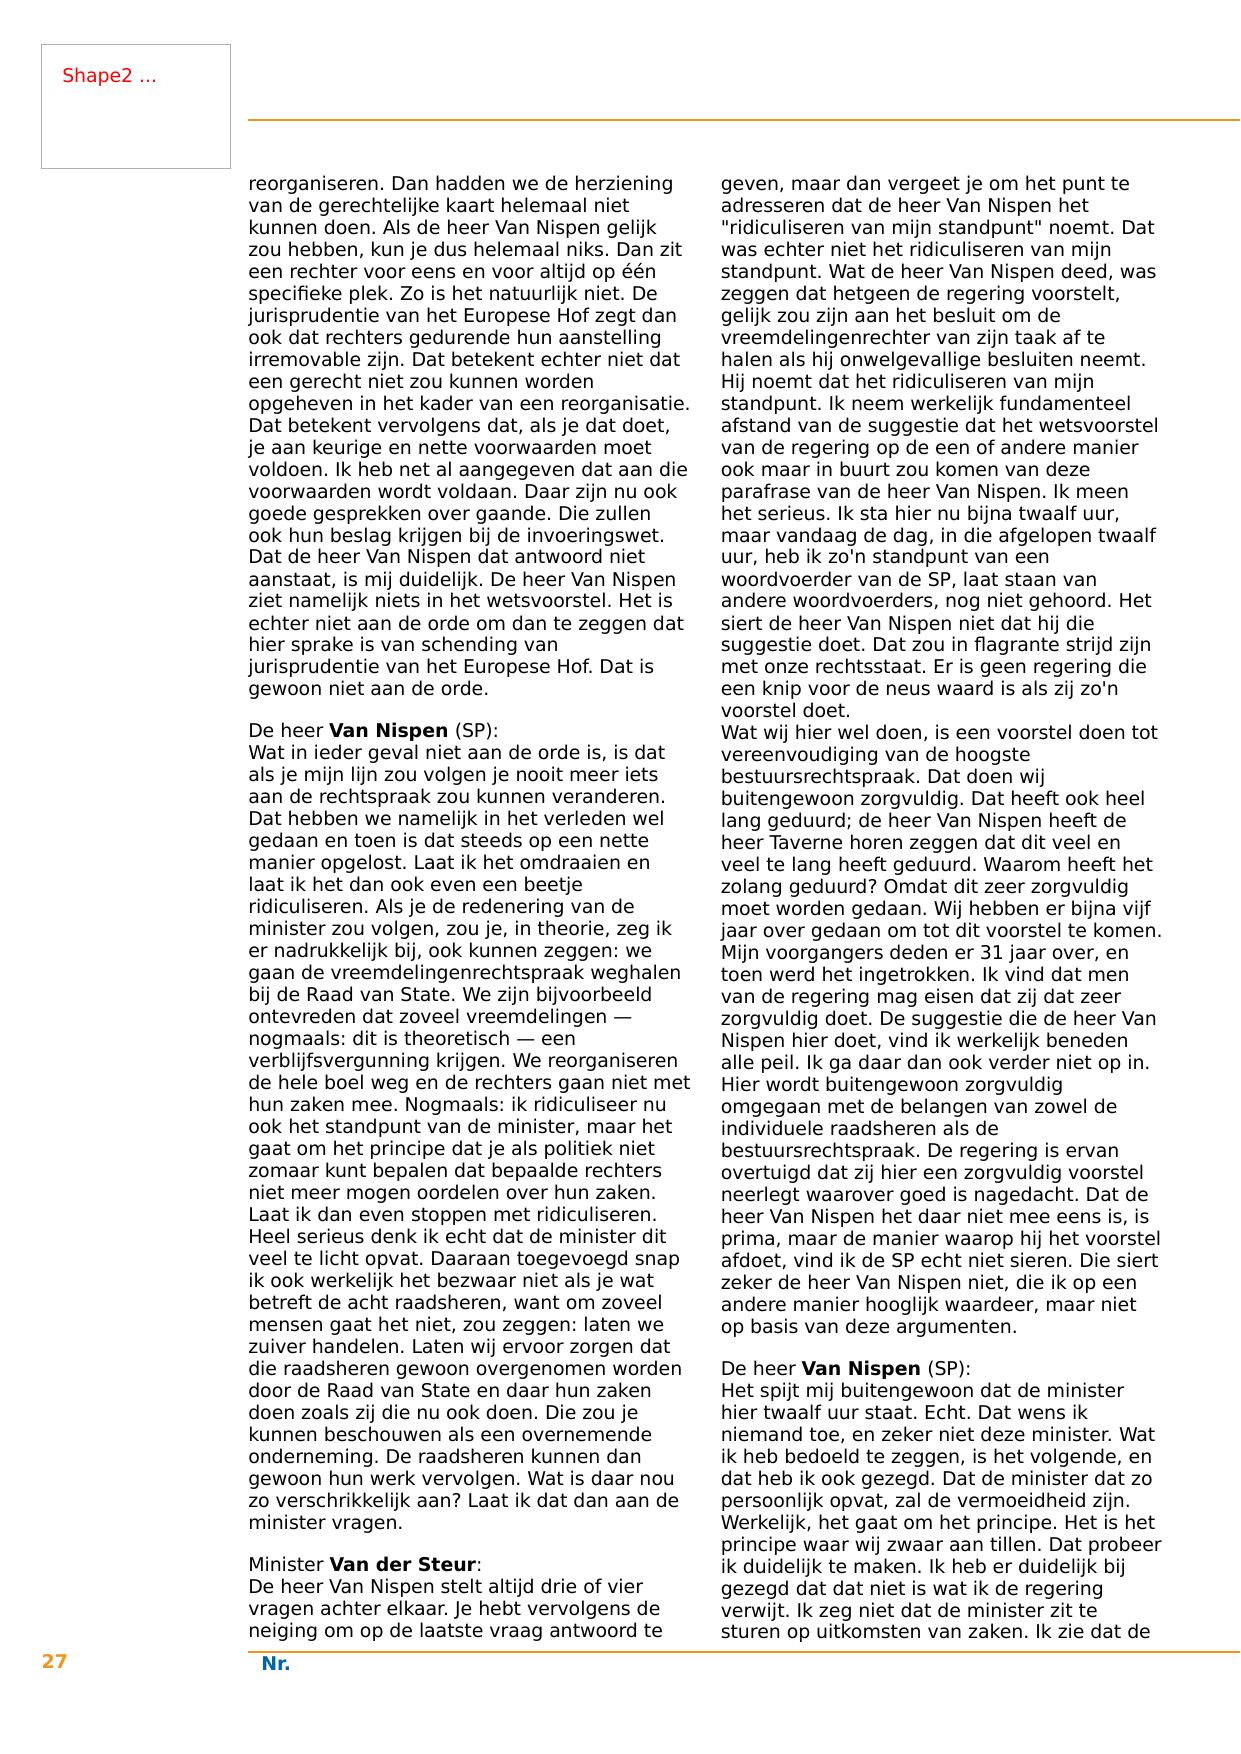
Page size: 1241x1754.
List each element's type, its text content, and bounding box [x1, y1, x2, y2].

text Wat in ieder geval niet aan de orde is, is dat als je mijn lijn zou volgen je nooit meer iets aan de rechtspraak zou kunnen veranderen. Dat hebben we namelijk in het verleden wel gedaan en toen is dat steeds op een nette manier opgelost. Laat ik het omdraaien en laat ik het dan ook even een beetje ridiculiseren. Als je de redenering van de minister zou volgen, zou je, in theorie, zeg ik er nadrukkelijk bij, ook kunnen zeggen: we gaan de vreemdelingenrechtspraak weghalen bij de Raad van State. We zijn bijvoorbeeld ontevreden dat zoveel vreemdelingen — nogmaals: dit is theoretisch — een verblijfsvergunning krijgen. We reorganiseren de hele boel weg en de rechters gaan niet met hun zaken mee. Nogmaals: ik ridiculiseer nu ook het standpunt van de minister, maar het gaat om het principe dat je als politiek niet zomaar kunt bepalen dat bepaalde rechters niet meer mogen oordelen over hun zaken. Laat ik dan even stoppen met ridiculiseren. Heel serieus denk ik echt dat de minister dit veel te licht opvat. Daaraan toegevoegd snap ik ook werkelijk het bezwaar niet als je wat betreft de acht raadsheren, want om zoveel mensen gaat het niet, zou zeggen: laten we zuiver handelen. Laten wij ervoor zorgen dat die raadsheren gewoon overgenomen worden door de Raad van State en daar hun zaken doen zoals zij die nu ook doen. Die zou je kunnen beschouwen als een overnemende onderneming. De raadsheren kunnen dan gewoon hun werk vervolgen. Wat is daar nou zo verschrikkelijk aan? Laat ik dat dan aan de minister vragen. [248, 742, 691, 1533]
text Wat wij hier wel doen, is een voorstel doen tot vereenvoudiging van de hoogste bestuursrechtspraak. Dat doen wij buitengewoon zorgvuldig. Dat heeft ook heel lang geduurd; de heer Van Nispen heeft de heer Taverne horen zeggen dat dit veel en veel te lang heeft geduurd. Waarom heeft het zolang geduurd? Omdat dit zeer zorgvuldig moet worden gedaan. Wij hebben er bijna vijf jaar over gedaan om tot dit voorstel te komen. Mijn voorgangers deden er 31 jaar over, en toen werd het ingetrokken. Ik vind dat men van de regering mag eisen dat zij dat zeer zorgvuldig doet. De suggestie die de heer Van Nispen hier doet, vind ik werkelijk beneden alle peil. Ik ga daar dan ook verder niet op in. Hier wordt buitengewoon zorgvuldig omgegaan met de belangen van zowel de individuele raadsheren als de bestuursrechtspraak. De regering is ervan overtuigd dat zij hier een zorgvuldig voorstel neerlegt waarover goed is nagedacht. Dat de heer Van Nispen het daar niet mee eens is, is prima, maar de manier waarop hij het voorstel afdoet, vind ik de SP echt niet sieren. Die siert zeker de heer Van Nispen niet, die ik op een andere manier hooglijk waardeer, maar niet op basis van deze argumenten. [721, 722, 1163, 1338]
text Het spijt mij buitengewoon dat de minister hier twaalf uur staat. Echt. Dat wens ik niemand toe, en zeker niet deze minister. Wat ik heb bedoeld te zeggen, is het volgende, en dat heb ik ook gezegd. Dat de minister dat zo persoonlijk opvat, zal de vermoeidheid zijn. Werkelijk, het gaat om het principe. Het is het principe waar wij zwaar aan tillen. Dat probeer ik duidelijk te maken. Ik heb er duidelijk bij gezegd dat dat niet is wat ik de regering verwijt. Ik zeg niet dat de minister zit te sturen op uitkomsten van zaken. Ik zie dat de [721, 1380, 1163, 1643]
text De heer Van Nispen (SP): [248, 720, 691, 742]
text geven, maar dan vergeet je om het punt te adresseren dat de heer Van Nispen het "ridiculiseren van mijn standpunt" noemt. Dat was echter niet het ridiculiseren van mijn standpunt. Wat de heer Van Nispen deed, was zeggen dat hetgeen de regering voorstelt, gelijk zou zijn aan het besluit om de vreemdelingenrechter van zijn taak af te halen als hij onwelgevallige besluiten neemt. Hij noemt dat het ridiculiseren van mijn standpunt. Ik neem werkelijk fundamenteel afstand van de suggestie dat het wetsvoorstel van de regering op de een of andere manier ook maar in buurt zou komen van deze parafrase van de heer Van Nispen. Ik meen het serieus. Ik sta hier nu bijna twaalf uur, maar vandaag de dag, in die afgelopen twaalf uur, heb ik zo'n standpunt van een woordvoerder van de SP, laat staan van andere woordvoerders, nog niet gehoord. Het siert de heer Van Nispen niet dat hij die suggestie doet. Dat zou in flagrante strijd zijn met onze rechtsstaat. Er is geen regering die een knip voor de neus waard is als zij zo'n voorstel doet. [721, 173, 1163, 722]
text De heer Van Nispen stelt altijd drie of vier vragen achter elkaar. Je hebt vervolgens de neiging om op de laatste vraag antwoord te [248, 1576, 691, 1641]
text reorganiseren. Dan hadden we de herziening van de gerechtelijke kaart helemaal niet kunnen doen. Als de heer Van Nispen gelijk zou hebben, kun je dus helemaal niks. Dan zit een rechter voor eens en voor altijd op één specifieke plek. Zo is het natuurlijk niet. De jurisprudentie van het Europese Hof zegt dan ook dat rechters gedurende hun aanstelling irremovable zijn. Dat betekent echter niet dat een gerecht niet zou kunnen worden opgeheven in het kader van een reorganisatie. Dat betekent vervolgens dat, als je dat doet, je aan keurige en nette voorwaarden moet voldoen. Ik heb net al aangegeven dat aan die voorwaarden wordt voldaan. Daar zijn nu ook goede gesprekken over gaande. Die zullen ook hun beslag krijgen bij de invoeringswet. Dat de heer Van Nispen dat antwoord niet aanstaat, is mij duidelijk. De heer Van Nispen ziet namelijk niets in het wetsvoorstel. Het is echter niet aan de orde om dan te zeggen dat hier sprake is van schending van jurisprudentie van het Europese Hof. Dat is gewoon niet aan de orde. [248, 173, 691, 700]
text De heer Van Nispen (SP): [721, 1358, 1163, 1380]
text Minister Van der Steur: [248, 1553, 691, 1576]
